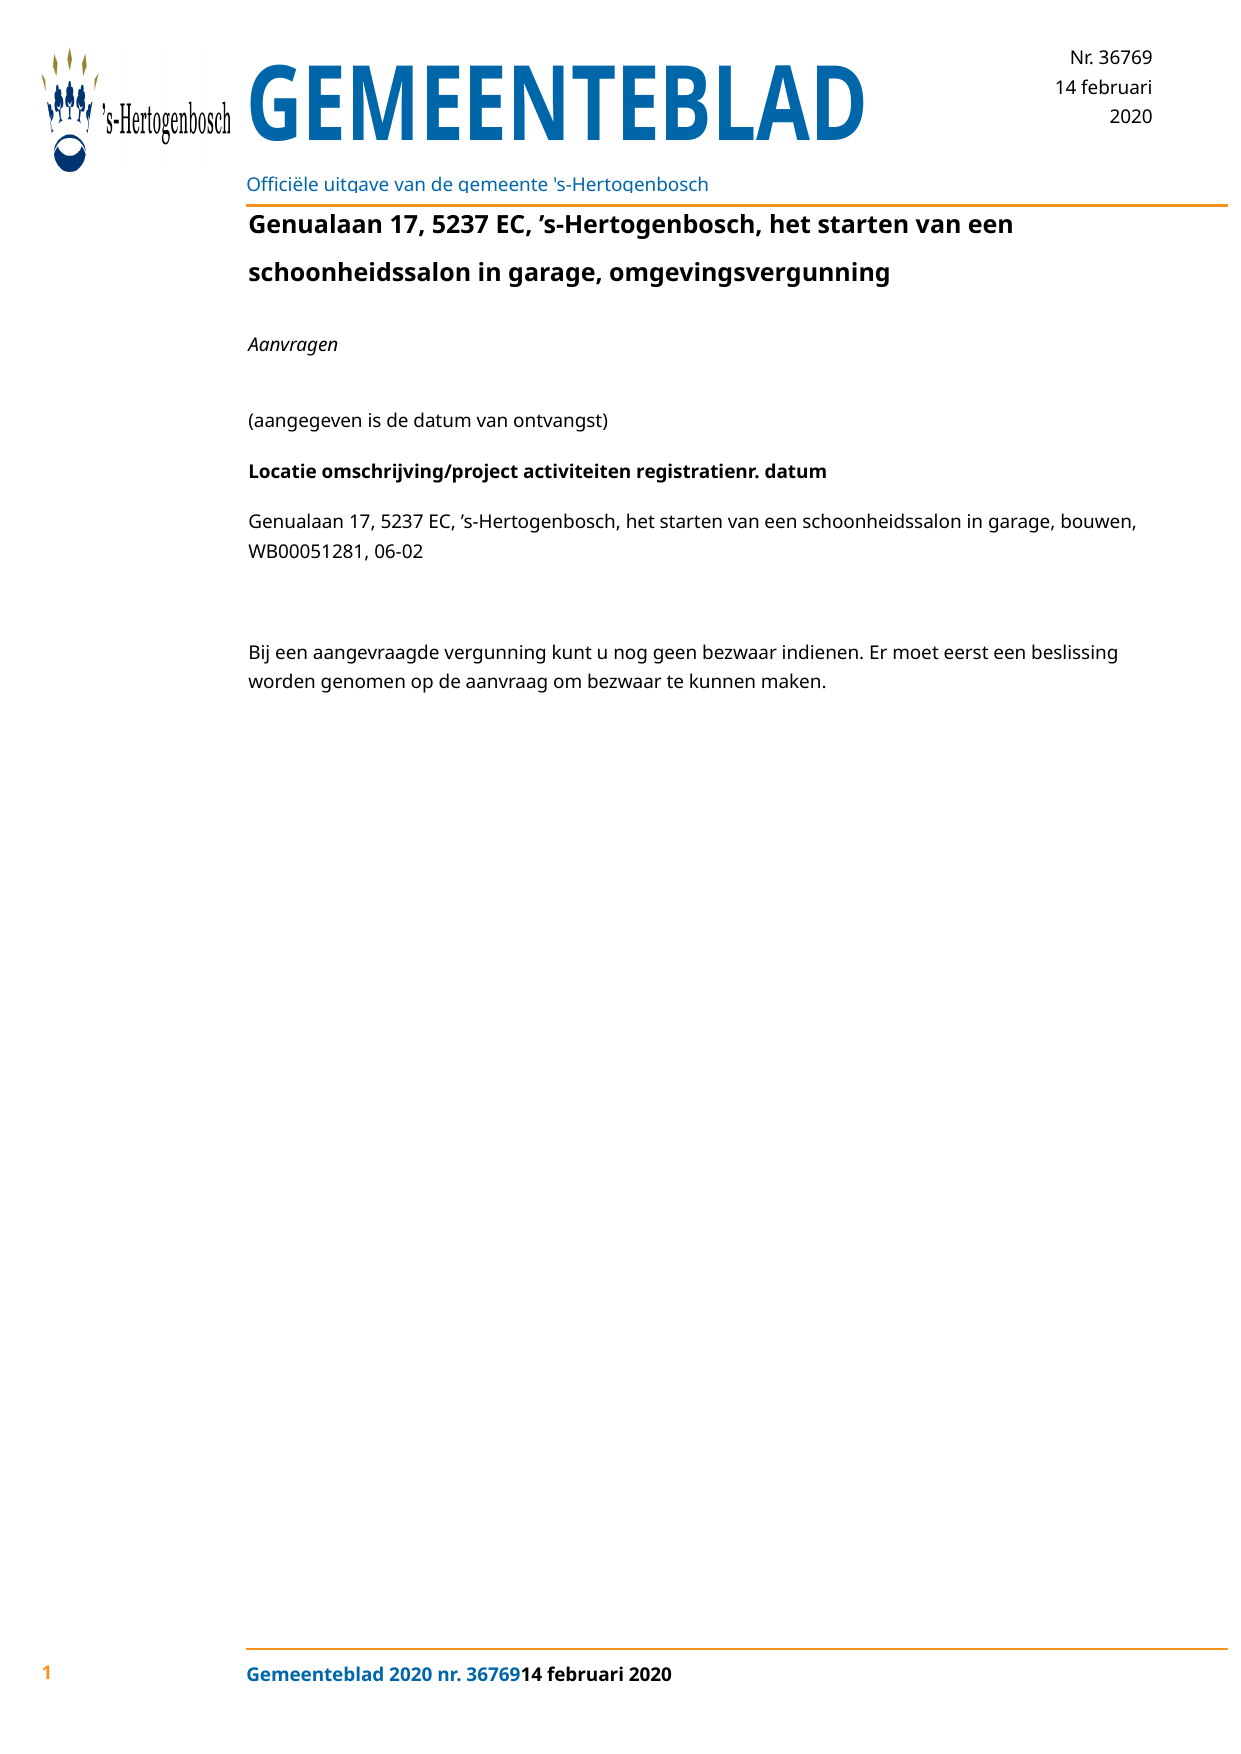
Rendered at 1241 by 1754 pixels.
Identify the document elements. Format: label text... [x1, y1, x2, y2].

text Locatie omschrijving/project activiteiten registratienr. datum [248, 458, 1152, 484]
text Genualaan 17, 5237 EC, ’s-Hertogenbosch, het starten van een schoonheidssalon in garage, bouwen, WB00051281, 06-02 [248, 508, 1152, 564]
picture [41, 47, 231, 172]
text Bij een aangevraagde vergunning kunt u nog geen bezwaar indienen. Er moet eerst een beslissing worden genomen op de aanvraag om bezwaar te kunnen maken. [248, 639, 1152, 694]
text (aangegeven is de datum van ontvangst) [248, 408, 1152, 433]
text Aanvragen [248, 331, 1152, 357]
text Genualaan 17, 5237 EC, ’s-Hertogenbosch, het starten van een schoonheidssalon in garage, omgevingsvergunning [248, 207, 1152, 288]
